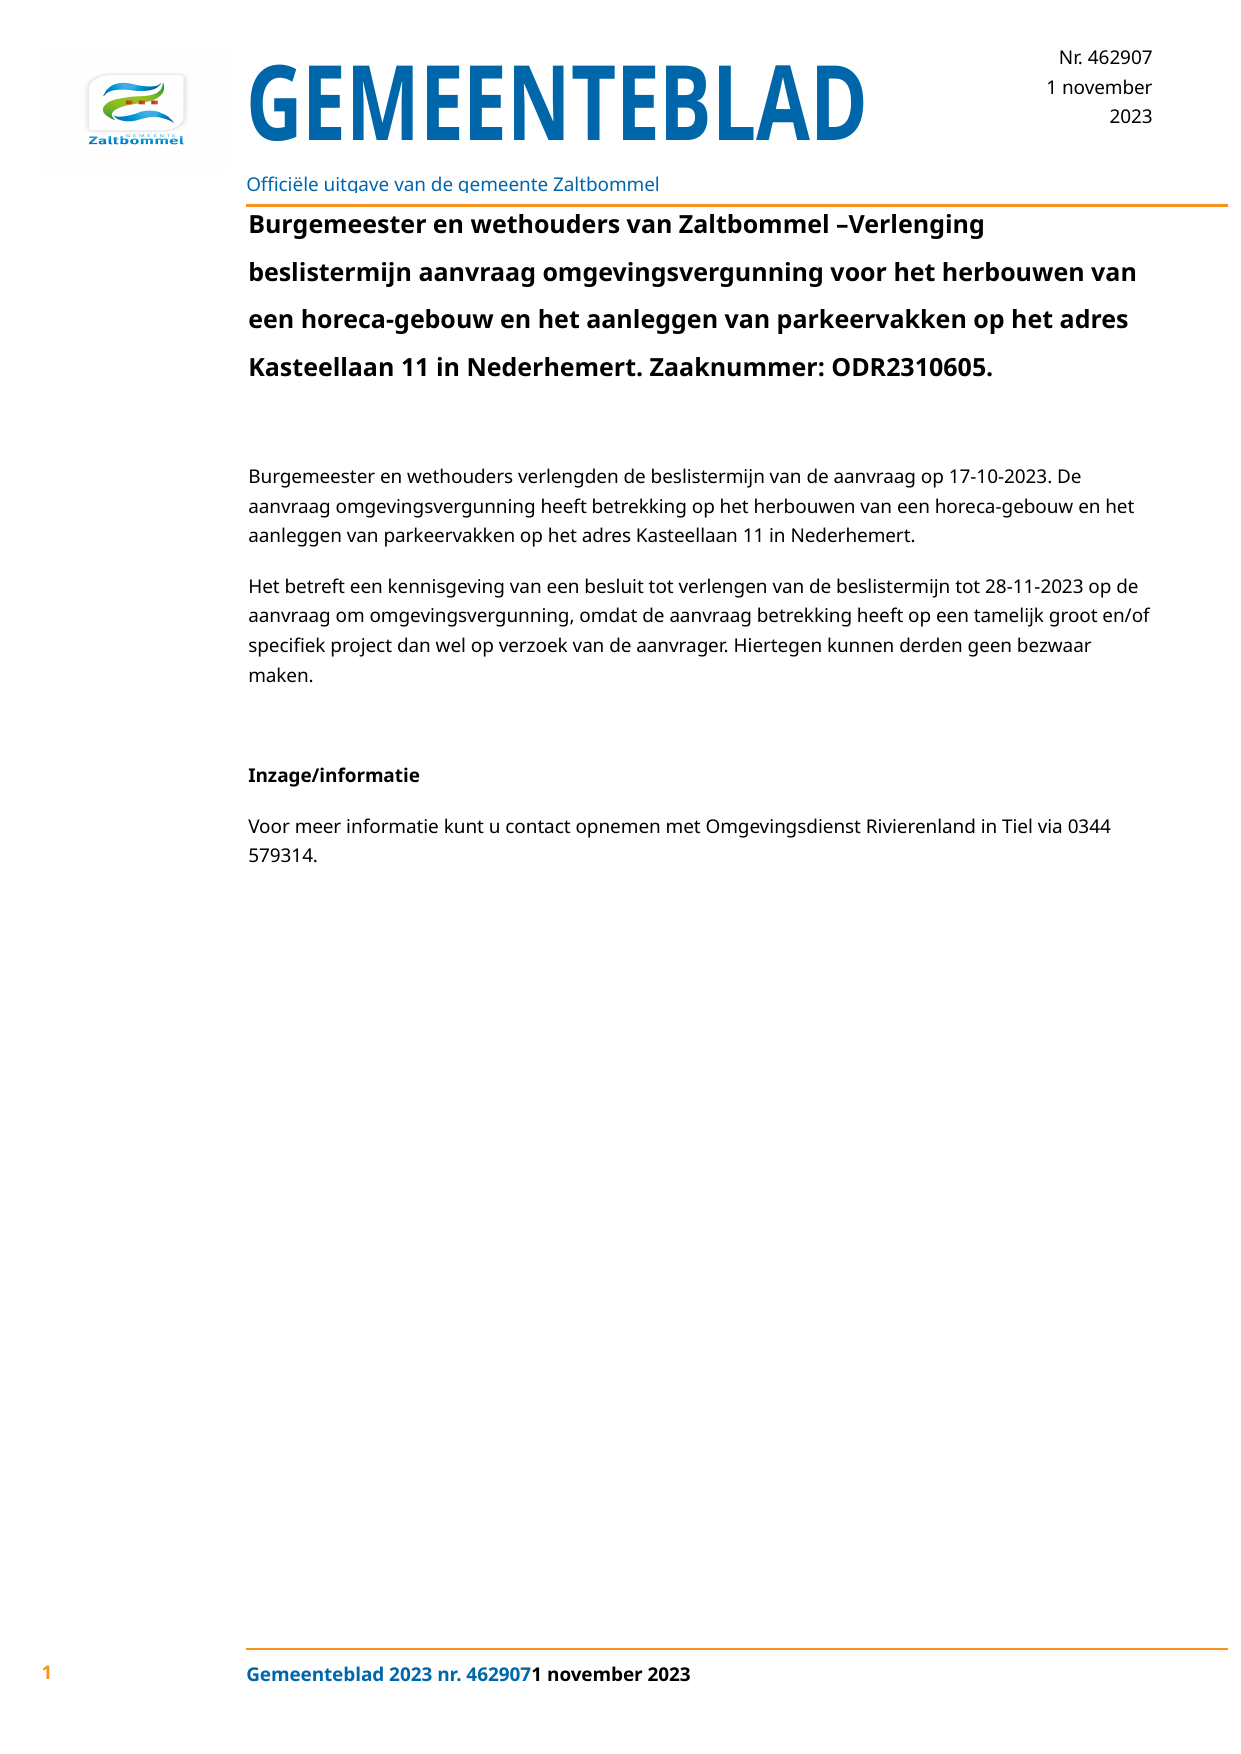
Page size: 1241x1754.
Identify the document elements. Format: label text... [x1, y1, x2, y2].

text Burgemeester en wethouders verlengden de beslistermijn van de aanvraag op 17-10-2023. De aanvraag omgevingsvergunning heeft betrekking op het herbouwen van een horeca-gebouw en het aanleggen van parkeervakken op het adres Kasteellaan 11 in Nederhemert. [248, 463, 1152, 548]
text Burgemeester en wethouders van Zaltbommel –Verlenging beslistermijn aanvraag omgevingsvergunning voor het herbouwen van een horeca-gebouw en het aanleggen van parkeervakken op het adres Kasteellaan 11 in Nederhemert. Zaaknummer: ODR2310605. [248, 207, 1152, 384]
text Inzage/informatie [248, 763, 1152, 788]
text Voor meer informatie kunt u contact opnemen met Omgevingsdienst Rivierenland in Tiel via 0344 579314. [248, 813, 1152, 868]
text Het betreft een kennisgeving van een besluit tot verlengen van de beslistermijn tot 28-11-2023 op de aanvraag om omgevingsvergunning, omdat de aanvraag betrekking heeft op een tamelijk groot en/of specifiek project dan wel op verzoek van de aanvrager. Hiertegen kunnen derden geen bezwaar maken. [248, 573, 1152, 688]
picture [41, 47, 231, 172]
